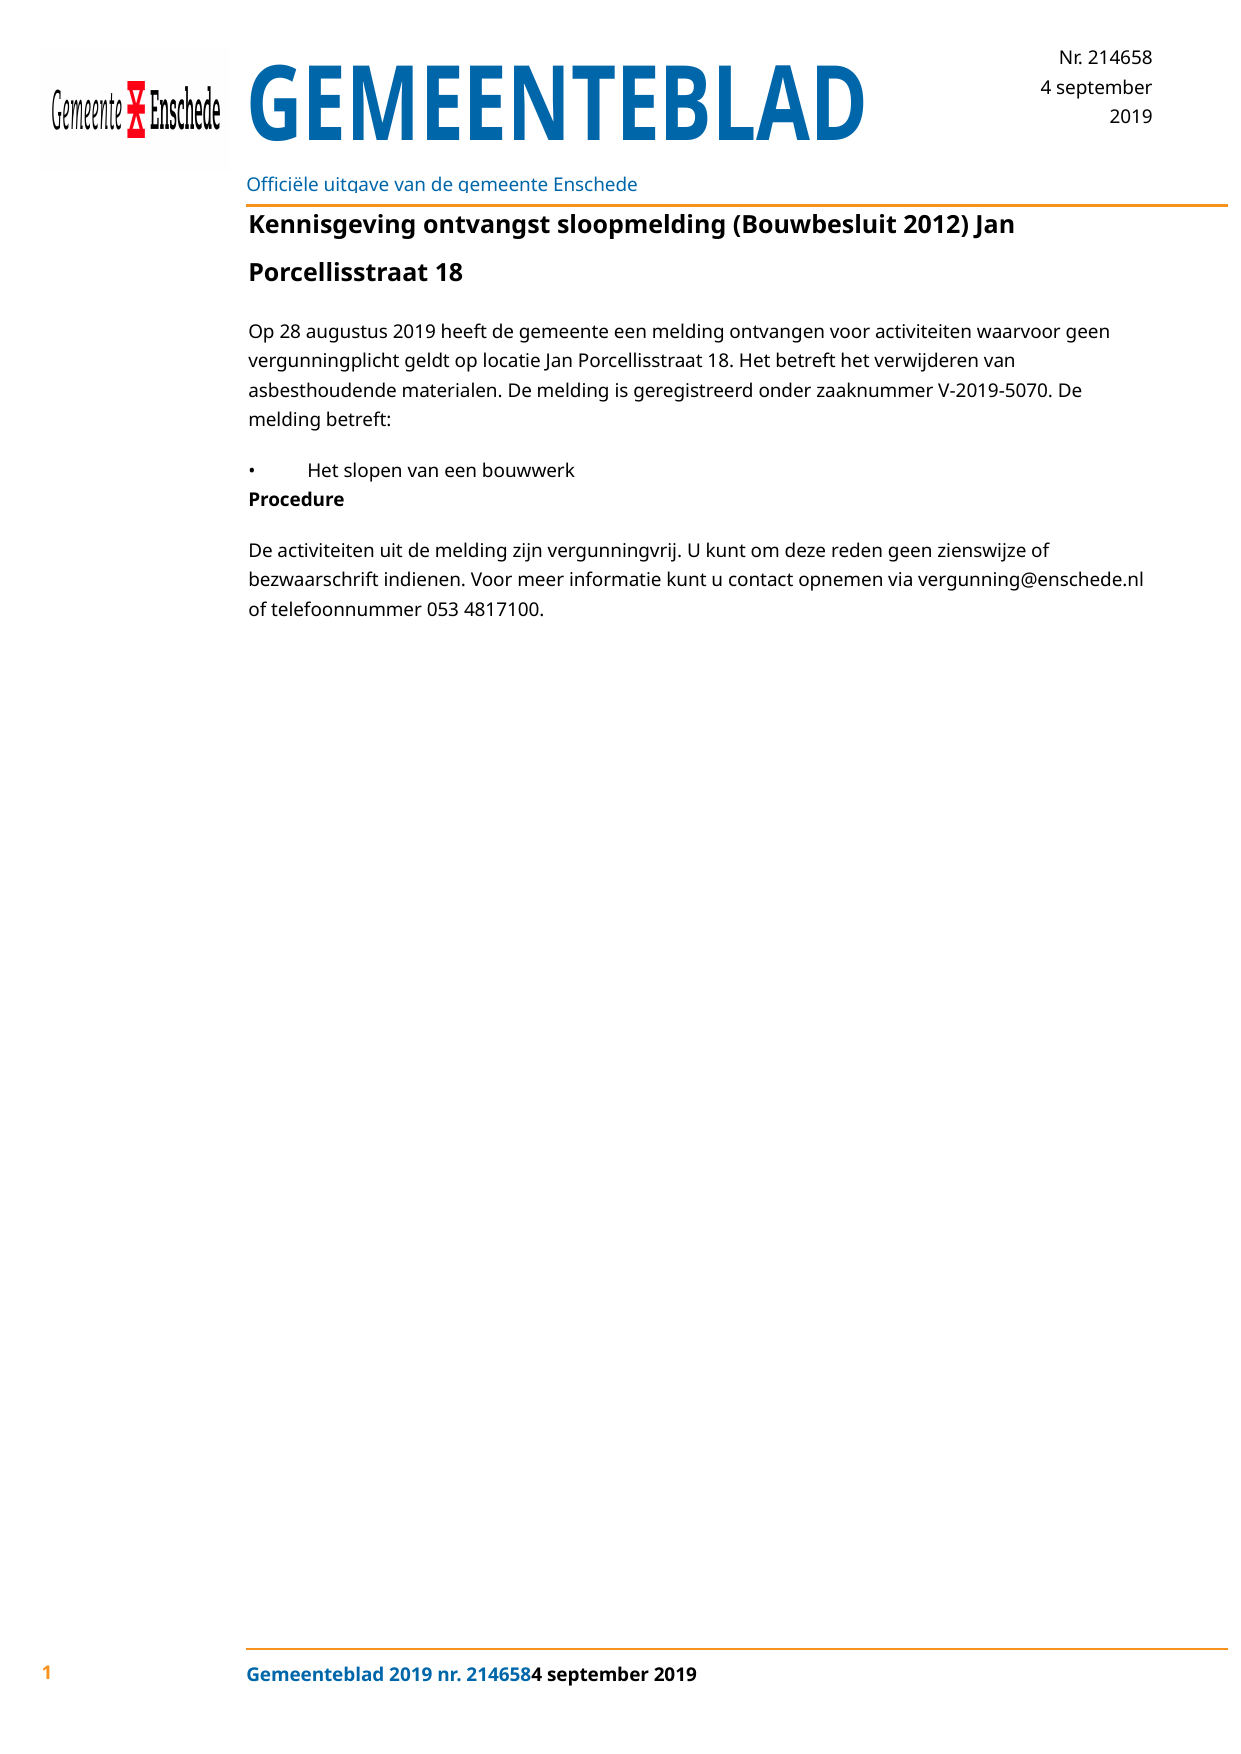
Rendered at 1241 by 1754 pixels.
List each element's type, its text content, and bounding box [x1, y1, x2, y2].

text Procedure [248, 487, 1152, 512]
text Kennisgeving ontvangst sloopmelding (Bouwbesluit 2012) Jan Porcellisstraat 18 [248, 207, 1152, 288]
text De activiteiten uit de melding zijn vergunningvrij. U kunt om deze reden geen zienswijze of bezwaarschrift indienen. Voor meer informatie kunt u contact opnemen via vergunning@enschede.nl of telefoonnummer 053 4817100. [248, 537, 1152, 622]
list Het slopen van een bouwwerk [248, 457, 1152, 483]
picture [41, 47, 231, 172]
text Op 28 augustus 2019 heeft de gemeente een melding ontvangen voor activiteiten waarvoor geen vergunningplicht geldt op locatie Jan Porcellisstraat 18. Het betreft het verwijderen van asbesthoudende materialen. De melding is geregistreerd onder zaaknummer V-2019-5070. De melding betreft: [248, 318, 1152, 432]
